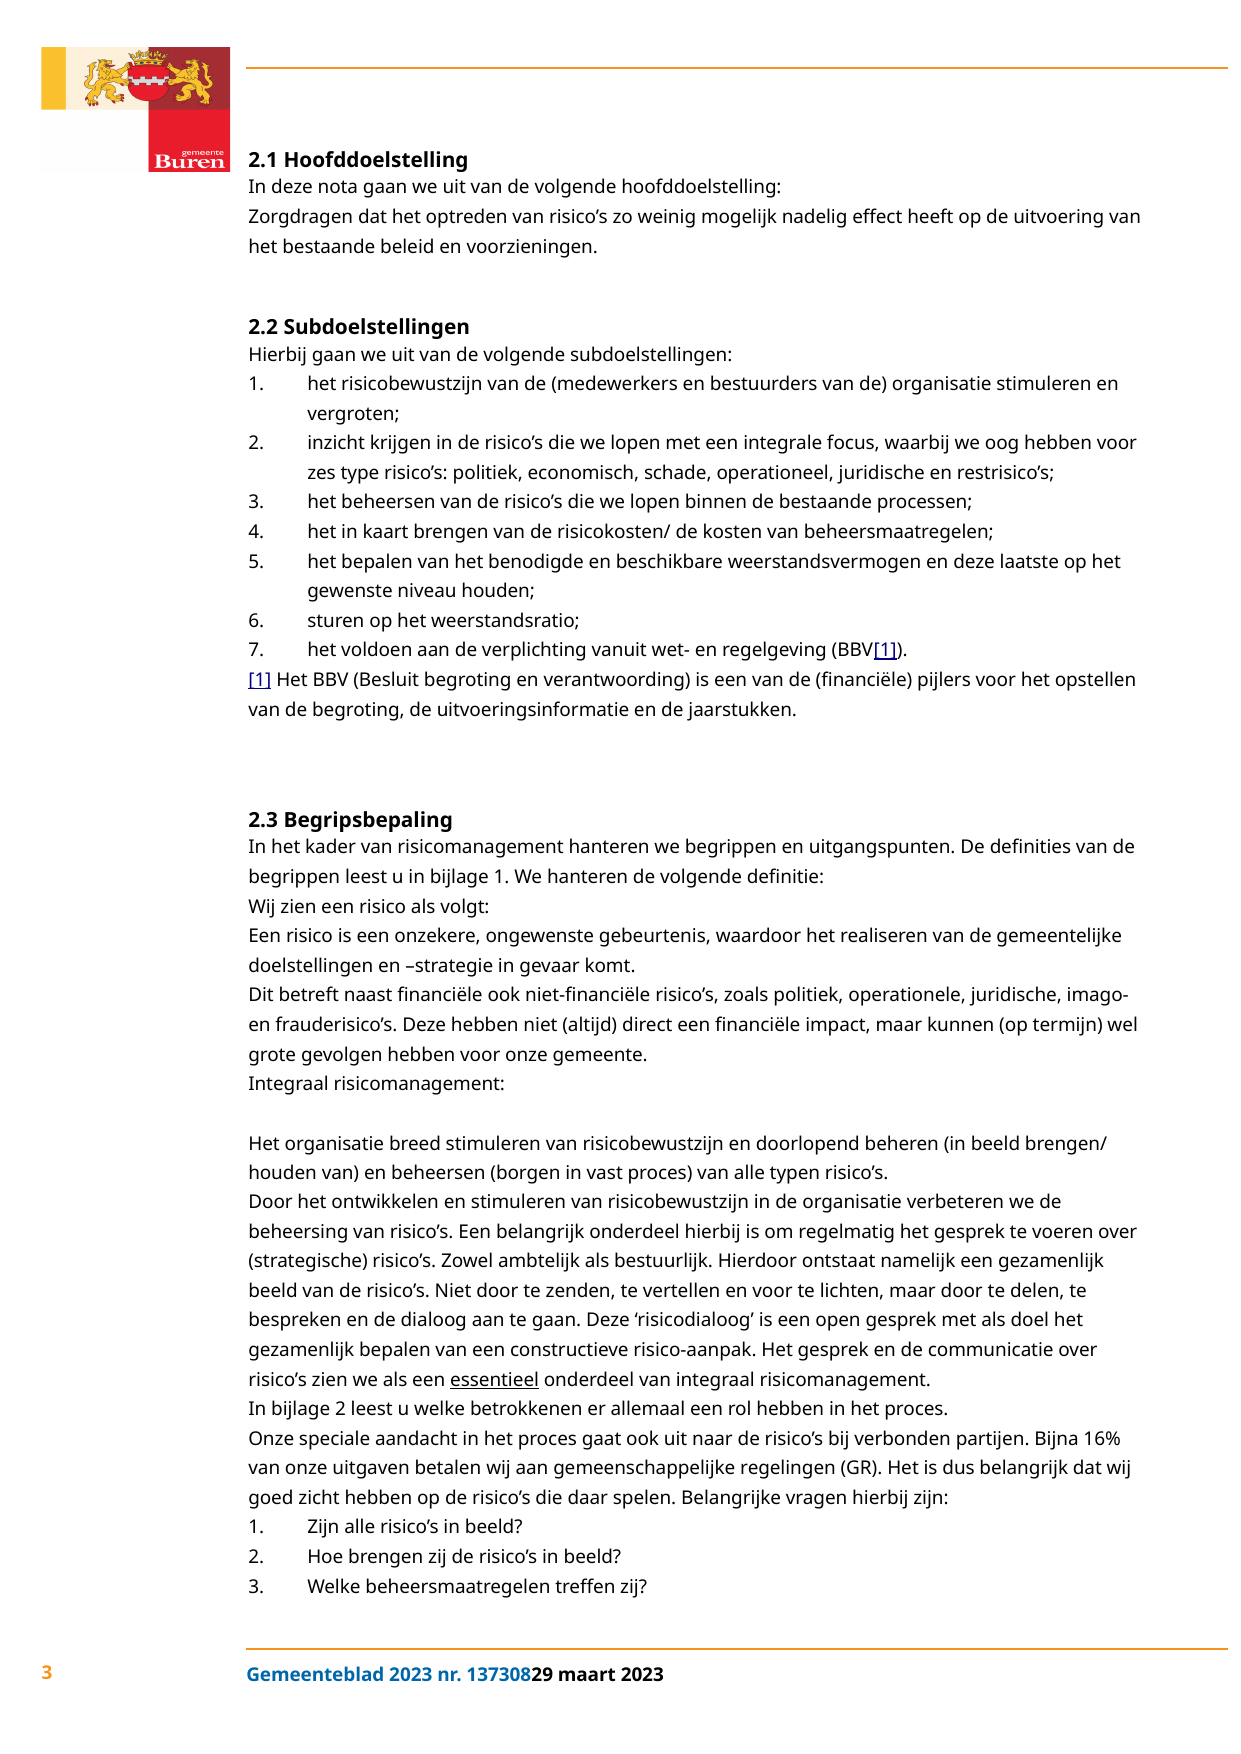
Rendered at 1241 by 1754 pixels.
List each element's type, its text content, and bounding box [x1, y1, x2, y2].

list het voldoen aan de verplichting vanuit wet- en regelgeving (BBV[1]). [248, 637, 1152, 662]
list het bepalen van het benodigde en beschikbare weerstandsvermogen en deze laatste op het gewenste niveau houden; [248, 548, 1152, 603]
list Zijn alle risico’s in beeld? [248, 1514, 1152, 1539]
text Wij zien een risico als volgt: [248, 893, 1152, 919]
list het in kaart brengen van de risicokosten/ de kosten van beheersmaatregelen; [248, 518, 1152, 544]
list sturen op het weerstandsratio; [248, 607, 1152, 633]
text Hierbij gaan we uit van de volgende subdoelstellingen: [248, 341, 1152, 366]
text In bijlage 2 leest u welke betrokkenen er allemaal een rol hebben in het proces. [248, 1395, 1152, 1421]
table_header Zorgdragen dat het optreden van risico’s zo weinig mogelijk nadelig effect heeft op de uitvoering van het bestaande beleid en voorzieningen. [248, 203, 1152, 259]
text Integraal risicomanagement: [248, 1070, 1152, 1096]
text [1] Het BBV (Besluit begroting en verantwoording) is een van de (financiële) pijlers voor het opstellen van de begroting, de uitvoeringsinformatie en de jaarstukken. [248, 666, 1152, 721]
list inzicht krijgen in de risico’s die we lopen met een integrale focus, waarbij we oog hebben voor zes type risico’s: politiek, economisch, schade, operationeel, juridische en restrisico’s; [248, 429, 1152, 485]
text Een risico is een onzekere, ongewenste gebeurtenis, waardoor het realiseren van de gemeentelijke doelstellingen en –strategie in gevaar komt. [248, 922, 1152, 978]
list het beheersen van de risico’s die we lopen binnen de bestaande processen; [248, 489, 1152, 514]
list Welke beheersmaatregelen treffen zij? [248, 1573, 1152, 1598]
text 2.2 Subdoelstellingen [248, 312, 1152, 341]
list Hoe brengen zij de risico’s in beeld? [248, 1543, 1152, 1569]
text In het kader van risicomanagement hanteren we begrippen en uitgangspunten. De definities van de begrippen leest u in bijlage 1. We hanteren de volgende definitie: [248, 834, 1152, 889]
table_header Het organisatie breed stimuleren van risicobewustzijn en doorlopend beheren (in beeld brengen/ houden van) en beheersen (borgen in vast proces) van alle typen risico’s. [248, 1130, 1152, 1185]
text 2.3 Begripsbepaling [248, 805, 1152, 834]
text Onze speciale aandacht in het proces gaat ook uit naar de risico’s bij verbonden partijen. Bijna 16% van onze uitgaven betalen wij aan gemeenschappelijke regelingen (GR). Het is dus belangrijk dat wij goed zicht hebben op de risico’s die daar spelen. Belangrijke vragen hierbij zijn: [248, 1425, 1152, 1510]
picture [41, 47, 231, 172]
text Dit betreft naast financiële ook niet-financiële risico’s, zoals politiek, operationele, juridische, imago- en frauderisico’s. Deze hebben niet (altijd) direct een financiële impact, maar kunnen (op termijn) wel grote gevolgen hebben voor onze gemeente. [248, 982, 1152, 1067]
text 2.1 Hoofddoelstelling [248, 145, 1152, 174]
text Door het ontwikkelen en stimuleren van risicobewustzijn in de organisatie verbeteren we de beheersing van risico’s. Een belangrijk onderdeel hierbij is om regelmatig het gesprek te voeren over (strategische) risico’s. Zowel ambtelijk als bestuurlijk. Hierdoor ontstaat namelijk een gezamenlijk beeld van de risico’s. Niet door te zenden, te vertellen en voor te lichten, maar door te delen, te bespreken en de dialoog aan te gaan. Deze ‘risicodialoog’ is een open gesprek met als doel het gezamenlijk bepalen van een constructieve risico-aanpak. Het gesprek en de communicatie over risico’s zien we als een essentieel onderdeel van integraal risicomanagement. [248, 1188, 1152, 1391]
list het risicobewustzijn van de (medewerkers en bestuurders van de) organisatie stimuleren en vergroten; [248, 370, 1152, 426]
text In deze nota gaan we uit van de volgende hoofddoelstelling: [248, 174, 1152, 199]
